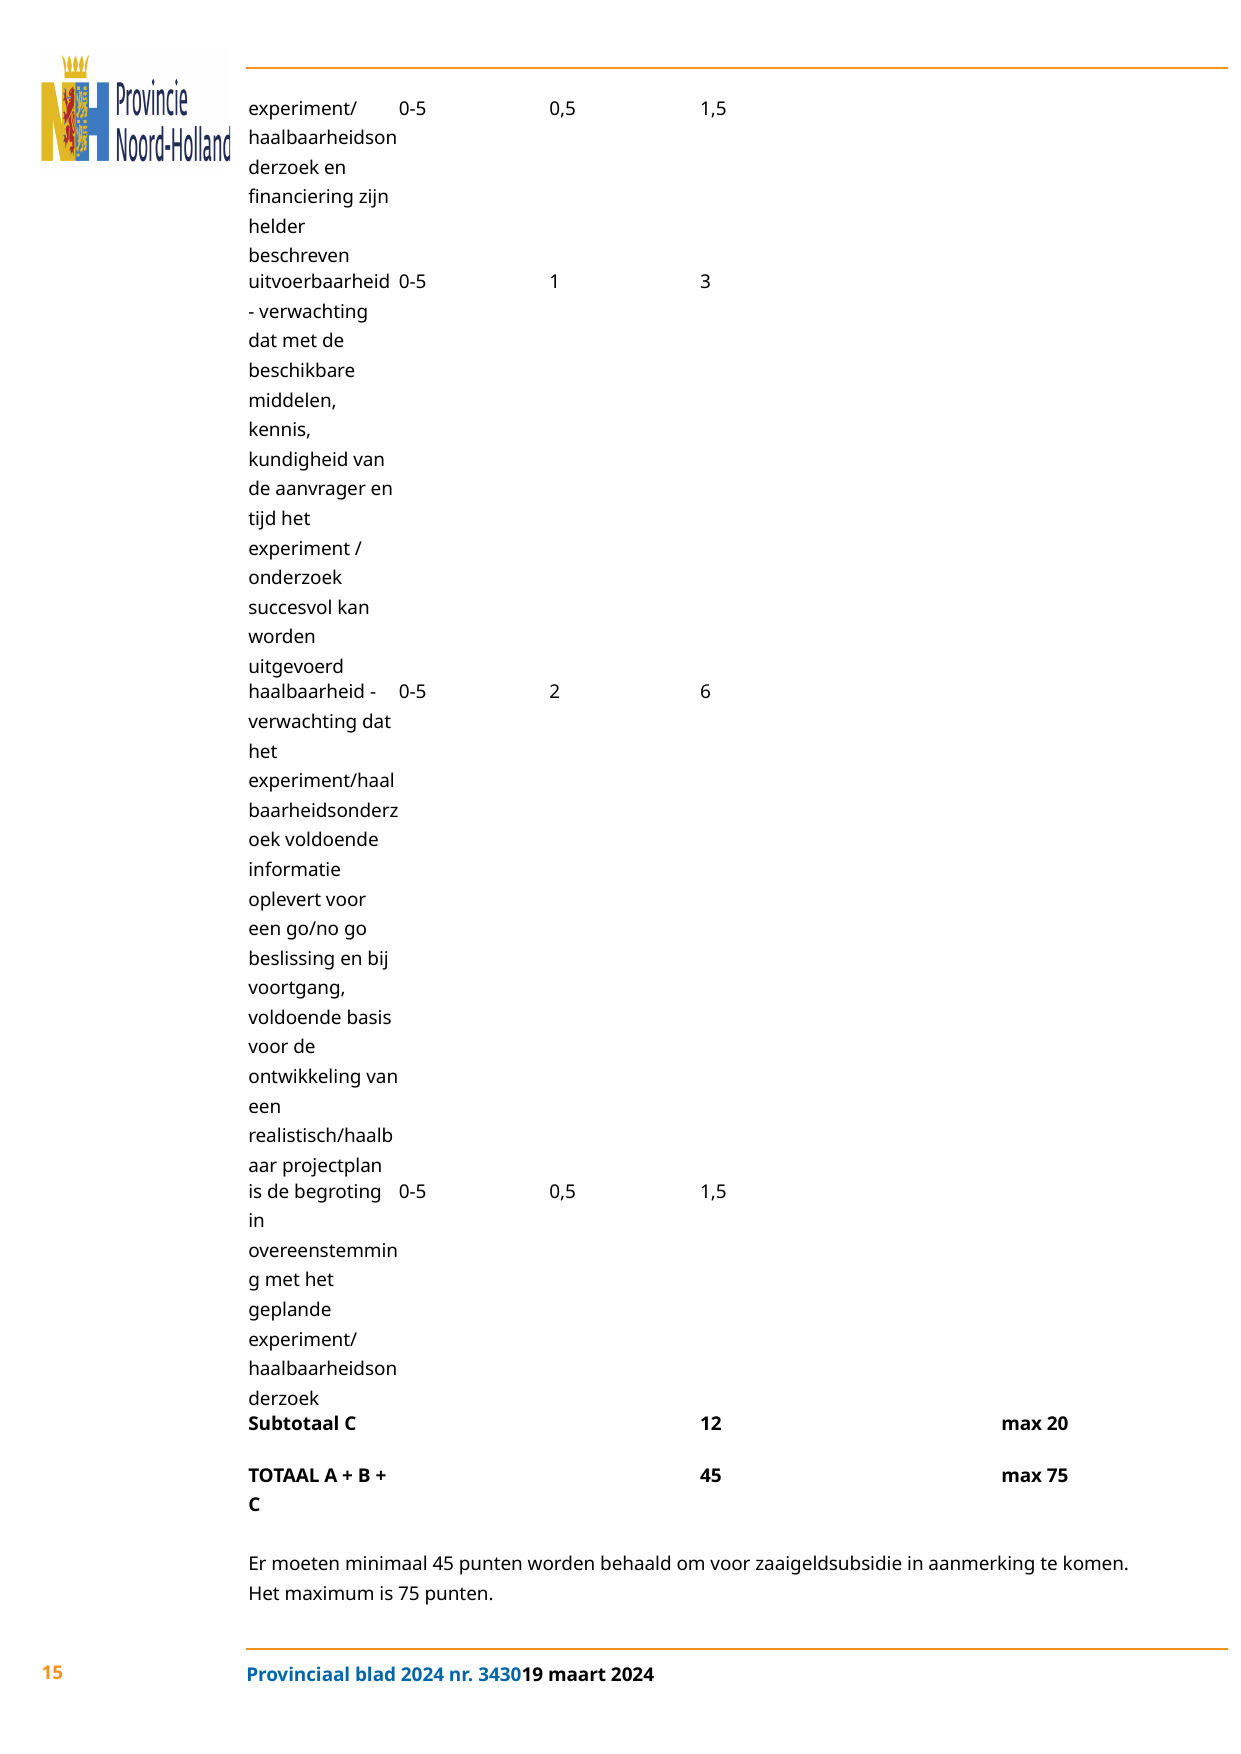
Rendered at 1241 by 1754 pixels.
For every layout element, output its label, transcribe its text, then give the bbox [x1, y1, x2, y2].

table_cell [850, 1436, 1001, 1462]
table_cell 0,5 [549, 1178, 700, 1411]
table_cell [1001, 95, 1152, 268]
table_cell [549, 1436, 700, 1462]
table_cell 0,5 [549, 95, 700, 268]
table_cell [850, 95, 1001, 268]
table_cell [850, 269, 1001, 679]
table_cell [1001, 1436, 1152, 1462]
table_cell uitvoerbaarheid - verwachting dat met de beschikbare middelen, kennis, kundigheid van de aanvrager en tijd het experiment / onderzoek succesvol kan worden uitgevoerd [248, 269, 398, 679]
table_cell is de begroting in overeenstemming met het geplande experiment/ haalbaarheidsonderzoek [248, 1178, 398, 1411]
table_cell [1001, 269, 1152, 679]
table_cell max 20 [1001, 1411, 1152, 1436]
table_cell [700, 1436, 850, 1462]
table_cell [549, 1462, 700, 1517]
table_cell 0-5 [399, 269, 549, 679]
table_cell [850, 1178, 1001, 1411]
table_cell 1,5 [700, 1178, 850, 1411]
table_cell haalbaarheid - verwachting dat het experiment/haalbaarheidsonderzoek voldoende informatie oplevert voor een go/no go beslissing en bij voortgang, voldoende basis voor de ontwikkeling van een realistisch/haalbaar projectplan [248, 679, 398, 1178]
text Er moeten minimaal 45 punten worden behaald om voor zaaigeldsubsidie in aanmerking te komen. Het maximum is 75 punten. [248, 1550, 1152, 1606]
table_cell [549, 1411, 700, 1436]
table_cell experiment/haalbaarheidsonderzoek en financiering zijn helder beschreven [248, 95, 398, 268]
table_cell 2 [549, 679, 700, 1178]
table_cell Subtotaal C [248, 1411, 398, 1436]
table_cell [1001, 679, 1152, 1178]
table_cell [399, 1411, 549, 1436]
table_cell 6 [700, 679, 850, 1178]
table_cell 12 [700, 1411, 850, 1436]
table_cell [399, 1436, 549, 1462]
table_cell 0-5 [399, 95, 549, 268]
table_cell 1 [549, 269, 700, 679]
table_cell 0-5 [399, 679, 549, 1178]
table_cell [850, 1411, 1001, 1436]
table_cell [850, 679, 1001, 1178]
table_cell 45 [700, 1462, 850, 1517]
table_cell 3 [700, 269, 850, 679]
picture [41, 47, 231, 172]
table_cell 1,5 [700, 95, 850, 268]
table_cell [1001, 1178, 1152, 1411]
table_cell [850, 1462, 1001, 1517]
table_cell max 75 [1001, 1462, 1152, 1517]
table_cell [399, 1462, 549, 1517]
table_cell 0-5 [399, 1178, 549, 1411]
table_cell [248, 1436, 398, 1462]
table_cell TOTAAL A + B + C [248, 1462, 398, 1517]
